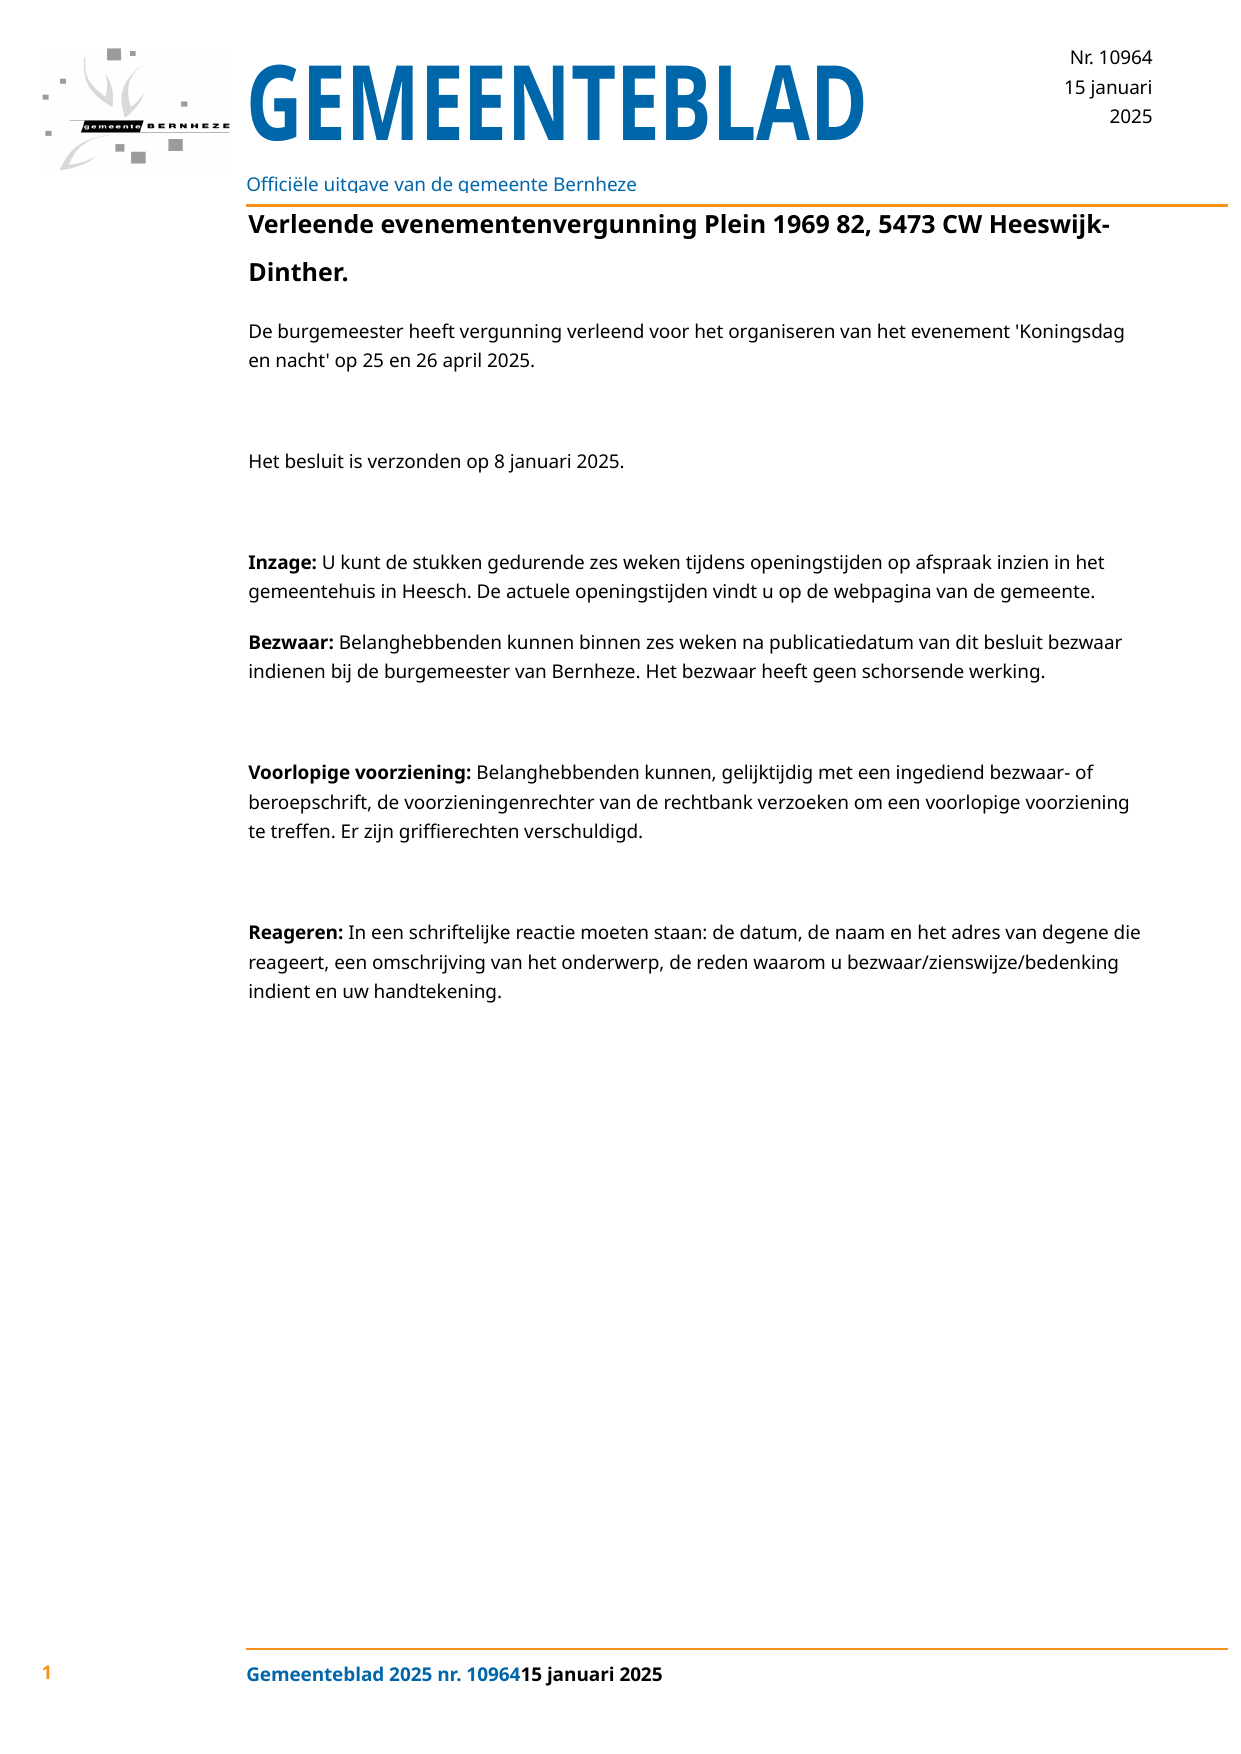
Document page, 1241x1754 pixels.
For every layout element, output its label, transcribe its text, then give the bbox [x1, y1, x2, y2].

text Bezwaar: Belanghebbenden kunnen binnen zes weken na publicatiedatum van dit besluit bezwaar indienen bij de burgemeester van Bernheze. Het bezwaar heeft geen schorsende werking. [248, 629, 1152, 684]
text Reageren: In een schriftelijke reactie moeten staan: de datum, de naam en het adres van degene die reageert, een omschrijving van het onderwerp, de reden waarom u bezwaar/zienswijze/bedenking indient en uw handtekening. [248, 919, 1152, 1004]
text Het besluit is verzonden op 8 januari 2025. [248, 448, 1152, 474]
text Voorlopige voorziening: Belanghebbenden kunnen, gelijktijdig met een ingediend bezwaar- of beroepschrift, de voorzieningenrechter van de rechtbank verzoeken om een voorlopige voorziening te treffen. Er zijn griffierechten verschuldigd. [248, 759, 1152, 844]
picture [41, 47, 231, 172]
text Inzage: U kunt de stukken gedurende zes weken tijdens openingstijden op afspraak inzien in het gemeentehuis in Heesch. De actuele openingstijden vindt u op de webpagina van de gemeente. [248, 549, 1152, 604]
text Verleende evenementenvergunning Plein 1969 82, 5473 CW Heeswijk-Dinther. [248, 207, 1152, 288]
text De burgemeester heeft vergunning verleend voor het organiseren van het evenement 'Koningsdag en nacht' op 25 en 26 april 2025. [248, 318, 1152, 373]
